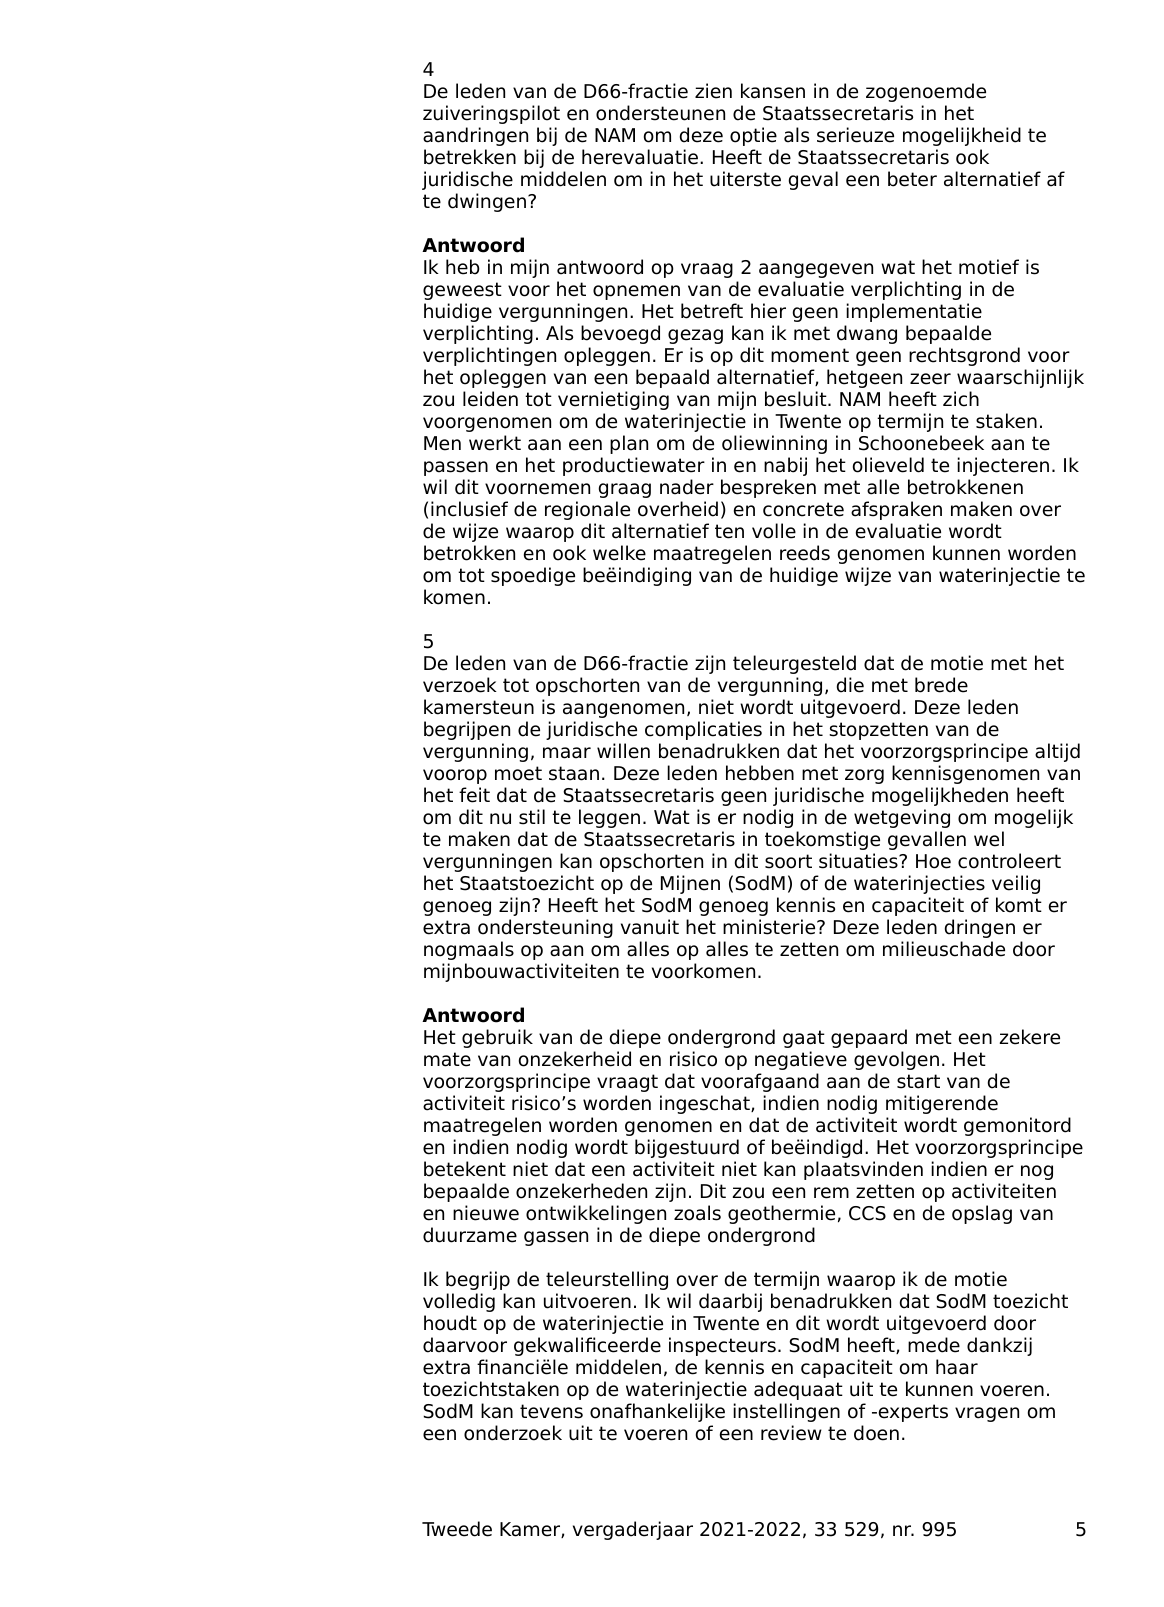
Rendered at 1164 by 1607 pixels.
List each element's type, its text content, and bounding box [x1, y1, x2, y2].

subtitle Antwoord [422, 235, 1087, 257]
text Ik heb in mijn antwoord op vraag 2 aangegeven wat het motief is geweest voor het opnemen van de evaluatie verplichting in de huidige vergunningen. Het betreft hier geen implementatie verplichting. Als bevoegd gezag kan ik met dwang bepaalde verplichtingen opleggen. Er is op dit moment geen rechtsgrond voor het opleggen van een bepaald alternatief, hetgeen zeer waarschijnlijk zou leiden tot vernietiging van mijn besluit. NAM heeft zich voorgenomen om de waterinjectie in Twente op termijn te staken. Men werkt aan een plan om de oliewinning in Schoonebeek aan te passen en het productiewater in en nabij het olieveld te injecteren. Ik wil dit voornemen graag nader bespreken met alle betrokkenen (inclusief de regionale overheid) en concrete afspraken maken over de wijze waarop dit alternatief ten volle in de evaluatie wordt betrokken en ook welke maatregelen reeds genomen kunnen worden om tot spoedige beëindiging van de huidige wijze van waterinjectie te komen. [422, 257, 1087, 609]
text Ik begrijp de teleurstelling over de termijn waarop ik de motie volledig kan uitvoeren. Ik wil daarbij benadrukken dat SodM toezicht houdt op de waterinjectie in Twente en dit wordt uitgevoerd door daarvoor gekwalificeerde inspecteurs. SodM heeft, mede dankzij extra financiële middelen, de kennis en capaciteit om haar toezichtstaken op de waterinjectie adequaat uit te kunnen voeren. SodM kan tevens onafhankelijke instellingen of -experts vragen om een onderzoek uit te voeren of een review te doen. [422, 1269, 1087, 1444]
text Het gebruik van de diepe ondergrond gaat gepaard met een zekere mate van onzekerheid en risico op negatieve gevolgen. Het voorzorgsprincipe vraagt dat voorafgaand aan de start van de activiteit risico’s worden ingeschat, indien nodig mitigerende maatregelen worden genomen en dat de activiteit wordt gemonitord en indien nodig wordt bijgestuurd of beëindigd. Het voorzorgsprincipe betekent niet dat een activiteit niet kan plaatsvinden indien er nog bepaalde onzekerheden zijn. Dit zou een rem zetten op activiteiten en nieuwe ontwikkelingen zoals geothermie, CCS en de opslag van duurzame gassen in de diepe ondergrond [422, 1027, 1087, 1247]
text De leden van de D66-fractie zien kansen in de zogenoemde zuiveringspilot en ondersteunen de Staatssecretaris in het aandringen bij de NAM om deze optie als serieuze mogelijkheid te betrekken bij de herevaluatie. Heeft de Staatssecretaris ook juridische middelen om in het uiterste geval een beter alternatief af te dwingen? [422, 81, 1087, 213]
subtitle Antwoord [422, 1005, 1087, 1027]
text De leden van de D66-fractie zijn teleurgesteld dat de motie met het verzoek tot opschorten van de vergunning, die met brede kamersteun is aangenomen, niet wordt uitgevoerd. Deze leden begrijpen de juridische complicaties in het stopzetten van de vergunning, maar willen benadrukken dat het voorzorgsprincipe altijd voorop moet staan. Deze leden hebben met zorg kennisgenomen van het feit dat de Staatssecretaris geen juridische mogelijkheden heeft om dit nu stil te leggen. Wat is er nodig in de wetgeving om mogelijk te maken dat de Staatssecretaris in toekomstige gevallen wel vergunningen kan opschorten in dit soort situaties? Hoe controleert het Staatstoezicht op de Mijnen (SodM) of de waterinjecties veilig genoeg zijn? Heeft het SodM genoeg kennis en capaciteit of komt er extra ondersteuning vanuit het ministerie? Deze leden dringen er nogmaals op aan om alles op alles te zetten om milieuschade door mijnbouwactiviteiten te voorkomen. [422, 653, 1087, 983]
subtitle 4 [422, 59, 1087, 81]
subtitle 5 [422, 631, 1087, 653]
